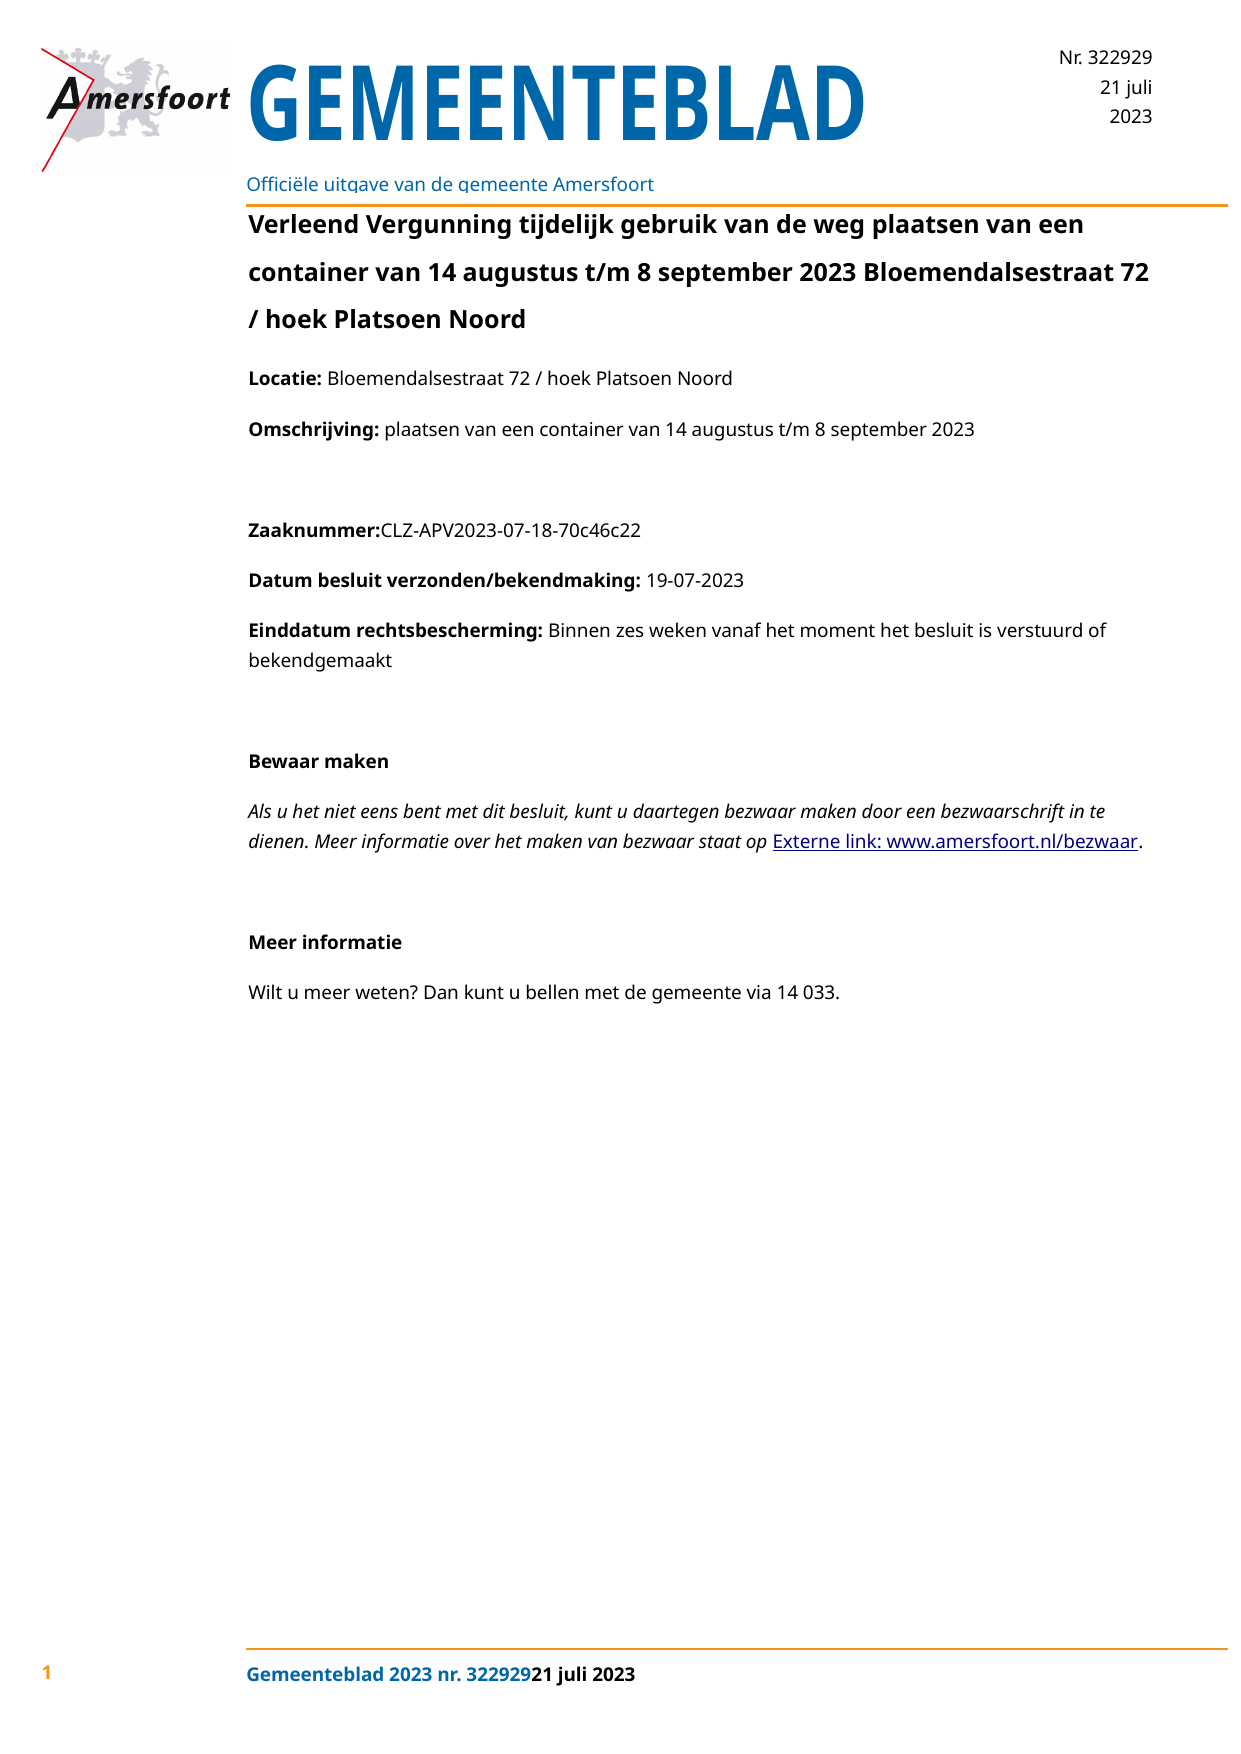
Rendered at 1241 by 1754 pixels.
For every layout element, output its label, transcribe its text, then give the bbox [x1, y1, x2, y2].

text Einddatum rechtsbescherming: Binnen zes weken vanaf het moment het besluit is verstuurd of bekendgemaakt [248, 618, 1152, 673]
text Wilt u meer weten? Dan kunt u bellen met de gemeente via 14 033. [248, 979, 1152, 1005]
text Locatie: Bloemendalsestraat 72 / hoek Platsoen Noord [248, 366, 1152, 391]
text Verleend Vergunning tijdelijk gebruik van de weg plaatsen van een container van 14 augustus t/m 8 september 2023 Bloemendalsestraat 72 / hoek Platsoen Noord [248, 207, 1152, 336]
picture [41, 47, 231, 172]
text Als u het niet eens bent met dit besluit, kunt u daartegen bezwaar maken door een bezwaarschrift in te dienen. Meer informatie over het maken van bezwaar staat op Externe link: www.amersfoort.nl/bezwaar. [248, 798, 1152, 854]
text Meer informatie [248, 929, 1152, 954]
text Datum besluit verzonden/bekendmaking: 19-07-2023 [248, 567, 1152, 593]
text Omschrijving: plaatsen van een container van 14 augustus t/m 8 september 2023 [248, 416, 1152, 442]
text Zaaknummer:CLZ-APV2023-07-18-70c46c22 [248, 517, 1152, 542]
text Bewaar maken [248, 748, 1152, 774]
